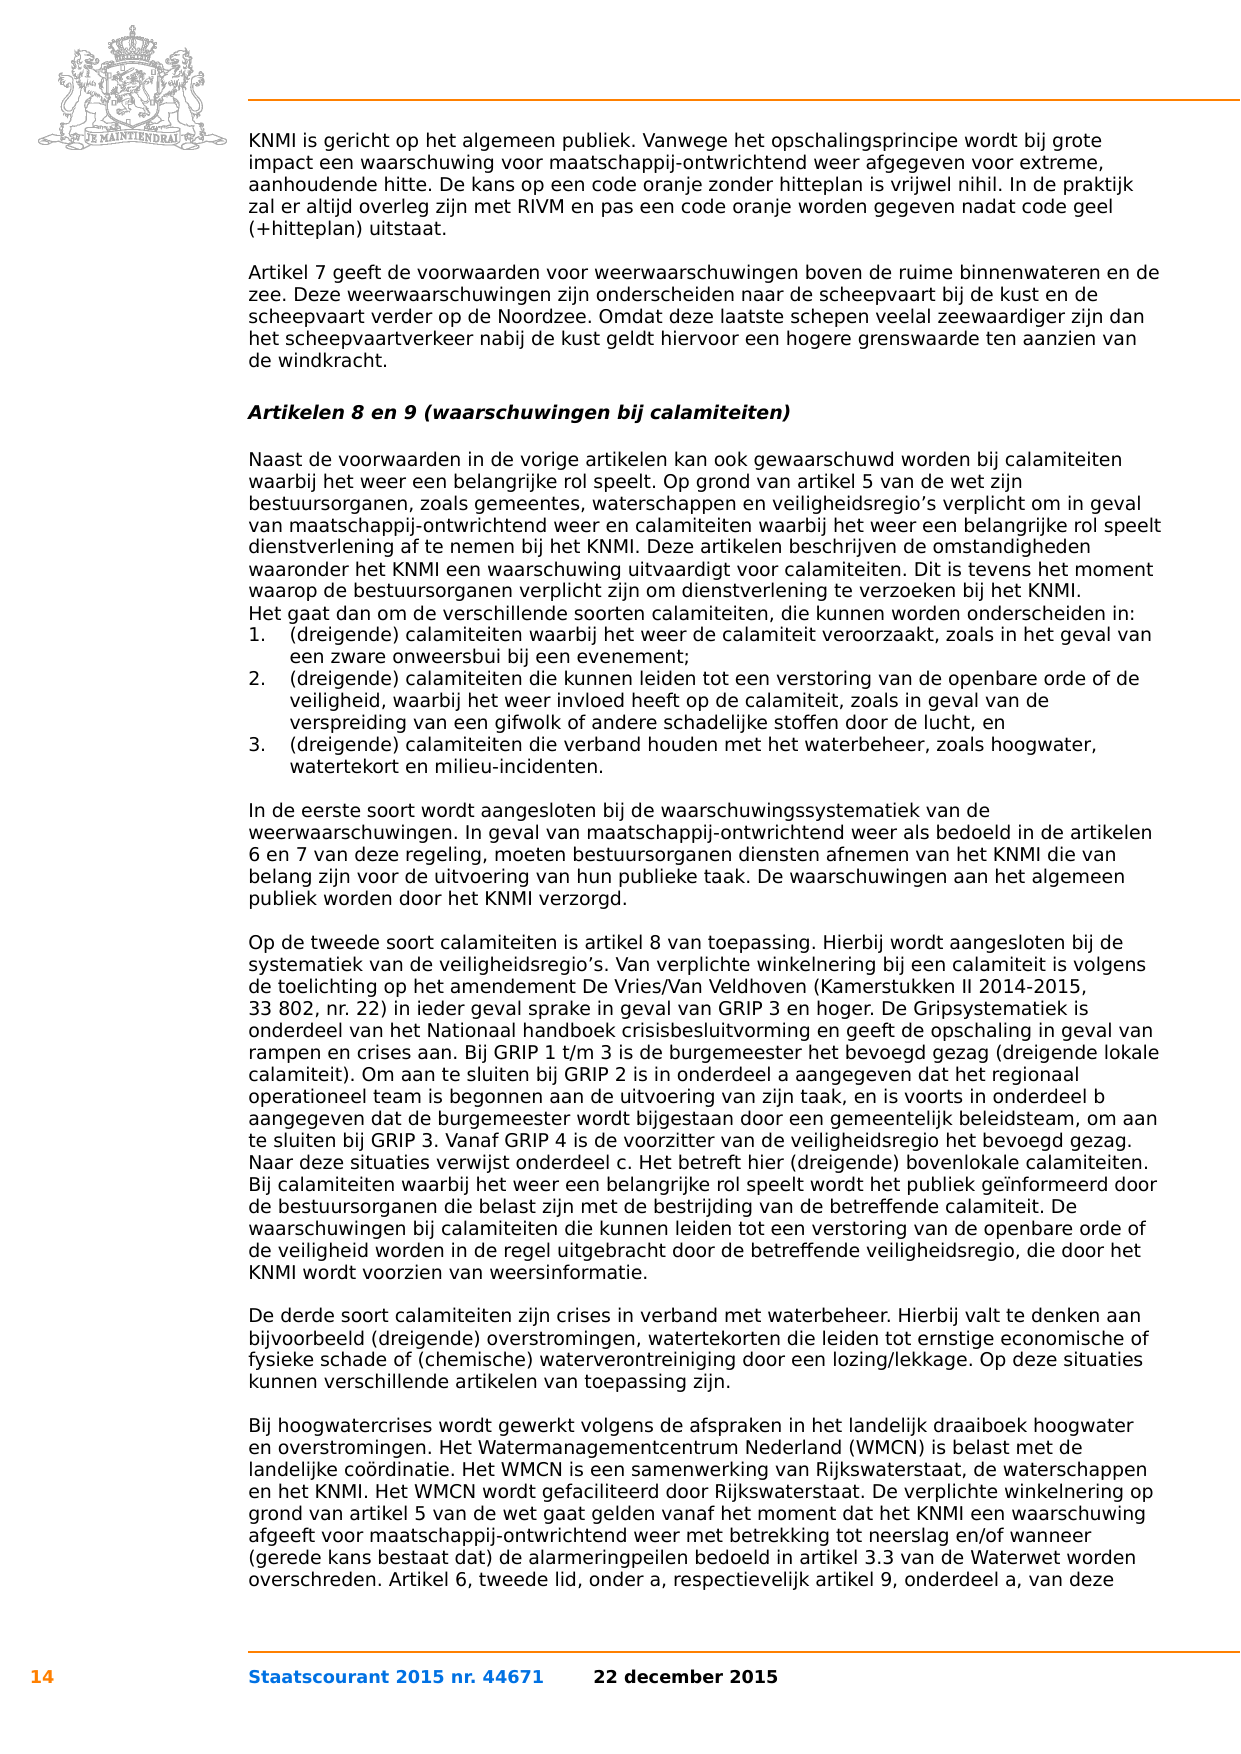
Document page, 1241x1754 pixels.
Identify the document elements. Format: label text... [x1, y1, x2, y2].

text 1. (dreigende) calamiteiten waarbij het weer de calamiteit veroorzaakt, zoals in het geval van een zware onweersbui bij een evenement; [248, 624, 1163, 668]
text Bij calamiteiten waarbij het weer een belangrijke rol speelt wordt het publiek geïnformeerd door de bestuursorganen die belast zijn met de bestrijding van de betreffende calamiteit. De waarschuwingen bij calamiteiten die kunnen leiden tot een verstoring van de openbare orde of de veiligheid worden in de regel uitgebracht door de betreffende veiligheidsregio, die door het KNMI wordt voorzien van weersinformatie. [248, 1174, 1163, 1283]
text 3. (dreigende) calamiteiten die verband houden met het waterbeheer, zoals hoogwater, watertekort en milieu-incidenten. [248, 734, 1163, 778]
text In de eerste soort wordt aangesloten bij de waarschuwingssystematiek van de weerwaarschuwingen. In geval van maatschappij-ontwrichtend weer als bedoeld in de artikelen 6 en 7 van deze regeling, moeten bestuursorganen diensten afnemen van het KNMI die van belang zijn voor de uitvoering van hun publieke taak. De waarschuwingen aan het algemeen publiek worden door het KNMI verzorgd. [248, 800, 1163, 910]
text Naast de voorwaarden in de vorige artikelen kan ook gewaarschuwd worden bij calamiteiten waarbij het weer een belangrijke rol speelt. Op grond van artikel 5 van de wet zijn bestuursorganen, zoals gemeentes, waterschappen en veiligheidsregio’s verplicht om in geval van maatschappij-ontwrichtend weer en calamiteiten waarbij het weer een belangrijke rol speelt dienstverlening af te nemen bij het KNMI. Deze artikelen beschrijven de omstandigheden waaronder het KNMI een waarschuwing uitvaardigt voor calamiteiten. Dit is tevens het moment waarop de bestuursorganen verplicht zijn om dienstverlening te verzoeken bij het KNMI. [248, 448, 1163, 602]
text Het gaat dan om de verschillende soorten calamiteiten, die kunnen worden onderscheiden in: [248, 602, 1163, 624]
subtitle Artikelen 8 en 9 (waarschuwingen bij calamiteiten) [248, 402, 1163, 423]
text Op de tweede soort calamiteiten is artikel 8 van toepassing. Hierbij wordt aangesloten bij de systematiek van de veiligheidsregio’s. Van verplichte winkelnering bij een calamiteit is volgens de toelichting op het amendement De Vries/Van Veldhoven (Kamerstukken II 2014-2015, 33 802, nr. 22) in ieder geval sprake in geval van GRIP 3 en hoger. De Gripsystematiek is onderdeel van het Nationaal handboek crisisbesluitvorming en geeft de opschaling in geval van rampen en crises aan. Bij GRIP 1 t/m 3 is de burgemeester het bevoegd gezag (dreigende lokale calamiteit). Om aan te sluiten bij GRIP 2 is in onderdeel a aangegeven dat het regionaal operationeel team is begonnen aan de uitvoering van zijn taak, en is voorts in onderdeel b aangegeven dat de burgemeester wordt bijgestaan door een gemeentelijk beleidsteam, om aan te sluiten bij GRIP 3. Vanaf GRIP 4 is de voorzitter van de veiligheidsregio het bevoegd gezag. Naar deze situaties verwijst onderdeel c. Het betreft hier (dreigende) bovenlokale calamiteiten. [248, 932, 1163, 1174]
picture [38, 25, 227, 150]
text Artikel 7 geeft de voorwaarden voor weerwaarschuwingen boven de ruime binnenwateren en de zee. Deze weerwaarschuwingen zijn onderscheiden naar de scheepvaart bij de kust en de scheepvaart verder op de Noordzee. Omdat deze laatste schepen veelal zeewaardiger zijn dan het scheepvaartverkeer nabij de kust geldt hiervoor een hogere grenswaarde ten aanzien van de windkracht. [248, 262, 1163, 372]
text De derde soort calamiteiten zijn crises in verband met waterbeheer. Hierbij valt te denken aan bijvoorbeeld (dreigende) overstromingen, watertekorten die leiden tot ernstige economische of fysieke schade of (chemische) waterverontreiniging door een lozing/lekkage. Op deze situaties kunnen verschillende artikelen van toepassing zijn. [248, 1305, 1163, 1393]
text KNMI is gericht op het algemeen publiek. Vanwege het opschalingsprincipe wordt bij grote impact een waarschuwing voor maatschappij-ontwrichtend weer afgegeven voor extreme, aanhoudende hitte. De kans op een code oranje zonder hitteplan is vrijwel nihil. In de praktijk zal er altijd overleg zijn met RIVM en pas een code oranje worden gegeven nadat code geel (+hitteplan) uitstaat. [248, 130, 1163, 240]
text Bij hoogwatercrises wordt gewerkt volgens de afspraken in het landelijk draaiboek hoogwater en overstromingen. Het Watermanagementcentrum Nederland (WMCN) is belast met de landelijke coördinatie. Het WMCN is een samenwerking van Rijkswaterstaat, de waterschappen en het KNMI. Het WMCN wordt gefaciliteerd door Rijkswaterstaat. De verplichte winkelnering op grond van artikel 5 van de wet gaat gelden vanaf het moment dat het KNMI een waarschuwing afgeeft voor maatschappij-ontwrichtend weer met betrekking tot neerslag en/of wanneer (gerede kans bestaat dat) de alarmeringpeilen bedoeld in artikel 3.3 van de Waterwet worden overschreden. Artikel 6, tweede lid, onder a, respectievelijk artikel 9, onderdeel a, van deze [248, 1415, 1163, 1591]
text 2. (dreigende) calamiteiten die kunnen leiden tot een verstoring van de openbare orde of de veiligheid, waarbij het weer invloed heeft op de calamiteit, zoals in geval van de verspreiding van een gifwolk of andere schadelijke stoffen door de lucht, en [248, 668, 1163, 734]
